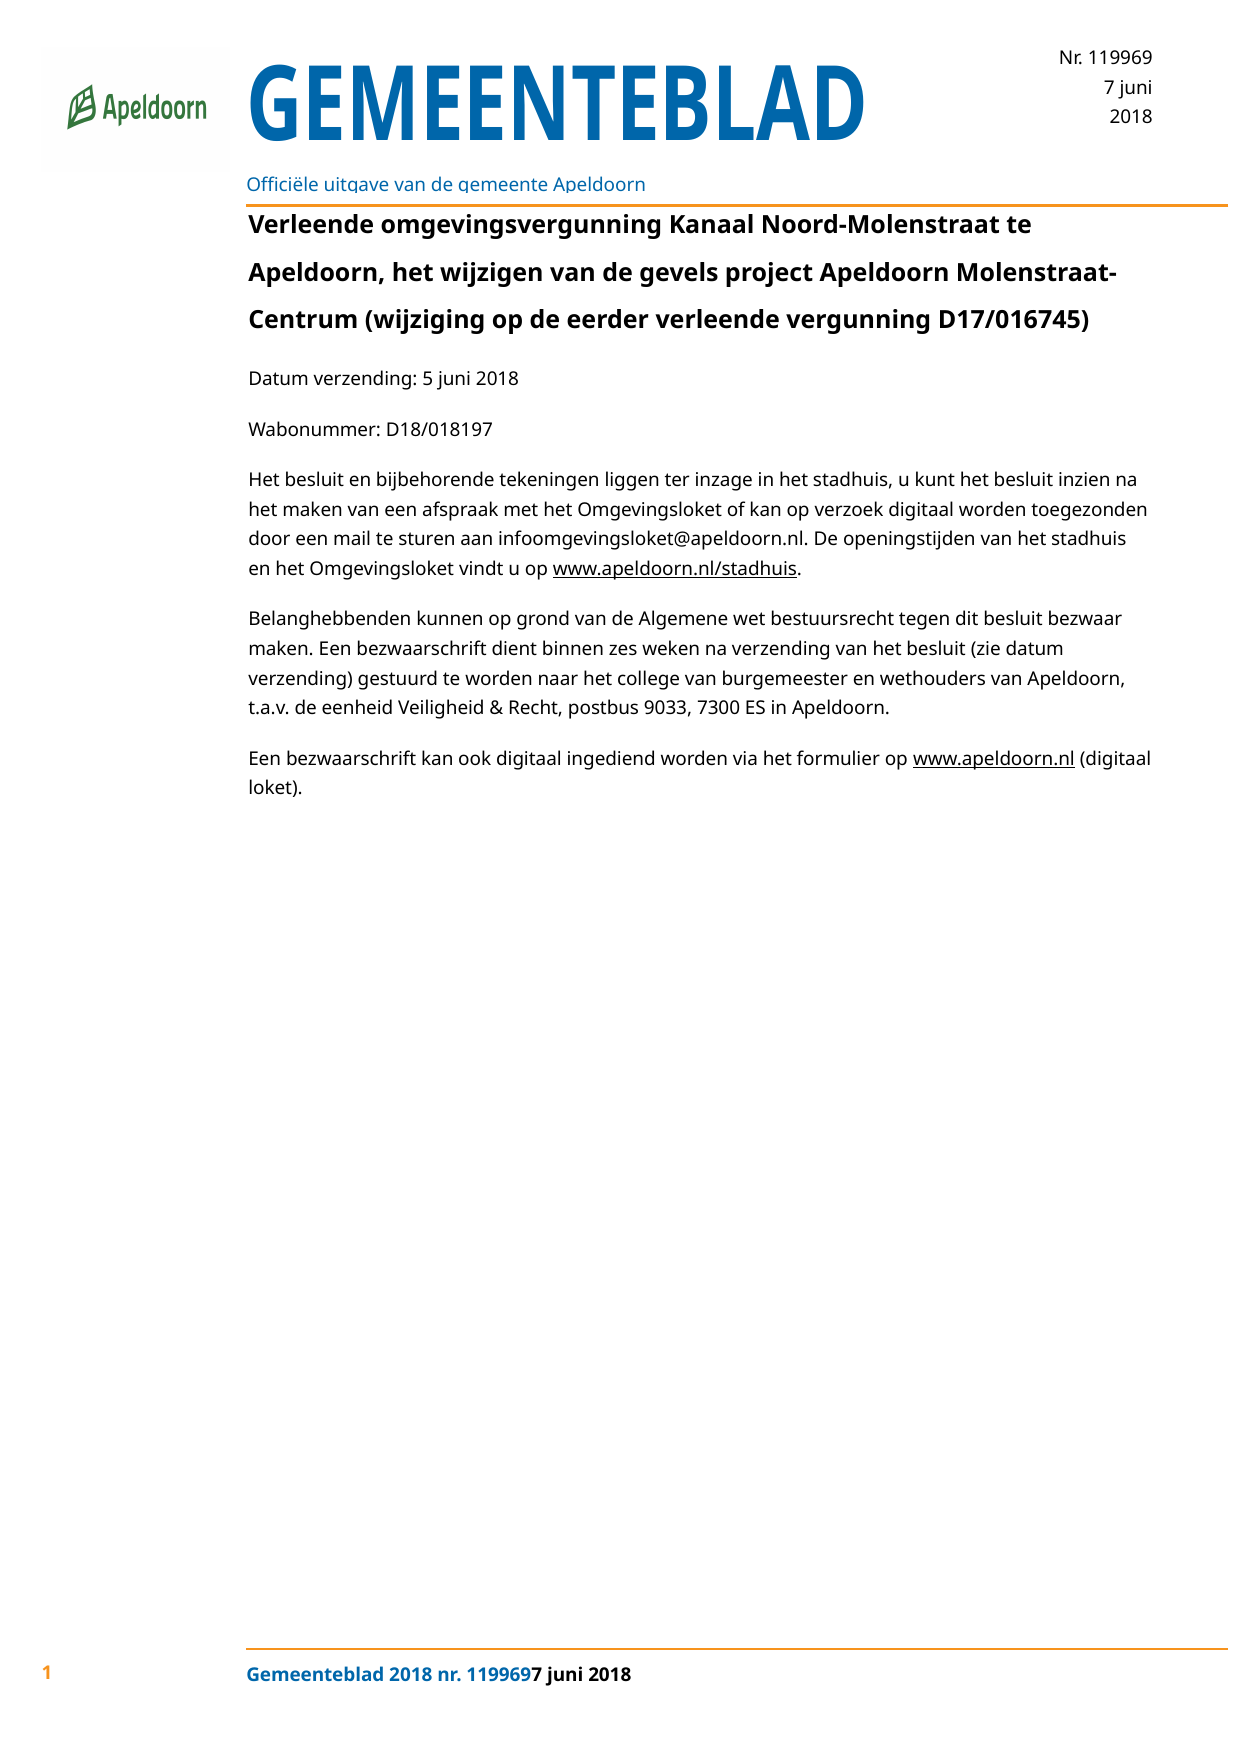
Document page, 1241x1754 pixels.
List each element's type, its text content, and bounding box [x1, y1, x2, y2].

text Een bezwaarschrift kan ook digitaal ingediend worden via het formulier op www.apeldoorn.nl (digitaal loket). [248, 745, 1152, 800]
text Verleende omgevingsvergunning Kanaal Noord-Molenstraat te Apeldoorn, het wijzigen van de gevels project Apeldoorn Molenstraat-Centrum (wijziging op de eerder verleende vergunning D17/016745) [248, 207, 1152, 336]
text Datum verzending: 5 juni 2018 [248, 366, 1152, 391]
picture [41, 47, 231, 172]
text Het besluit en bijbehorende tekeningen liggen ter inzage in het stadhuis, u kunt het besluit inzien na het maken van een afspraak met het Omgevingsloket of kan op verzoek digitaal worden toegezonden door een mail te sturen aan infoomgevingsloket@apeldoorn.nl. De openingstijden van het stadhuis en het Omgevingsloket vindt u op www.apeldoorn.nl/stadhuis. [248, 466, 1152, 581]
text Wabonummer: D18/018197 [248, 416, 1152, 442]
text Belanghebbenden kunnen op grond van de Algemene wet bestuursrecht tegen dit besluit bezwaar maken. Een bezwaarschrift dient binnen zes weken na verzending van het besluit (zie datum verzending) gestuurd te worden naar het college van burgemeester en wethouders van Apeldoorn, t.a.v. de eenheid Veiligheid & Recht, postbus 9033, 7300 ES in Apeldoorn. [248, 606, 1152, 720]
